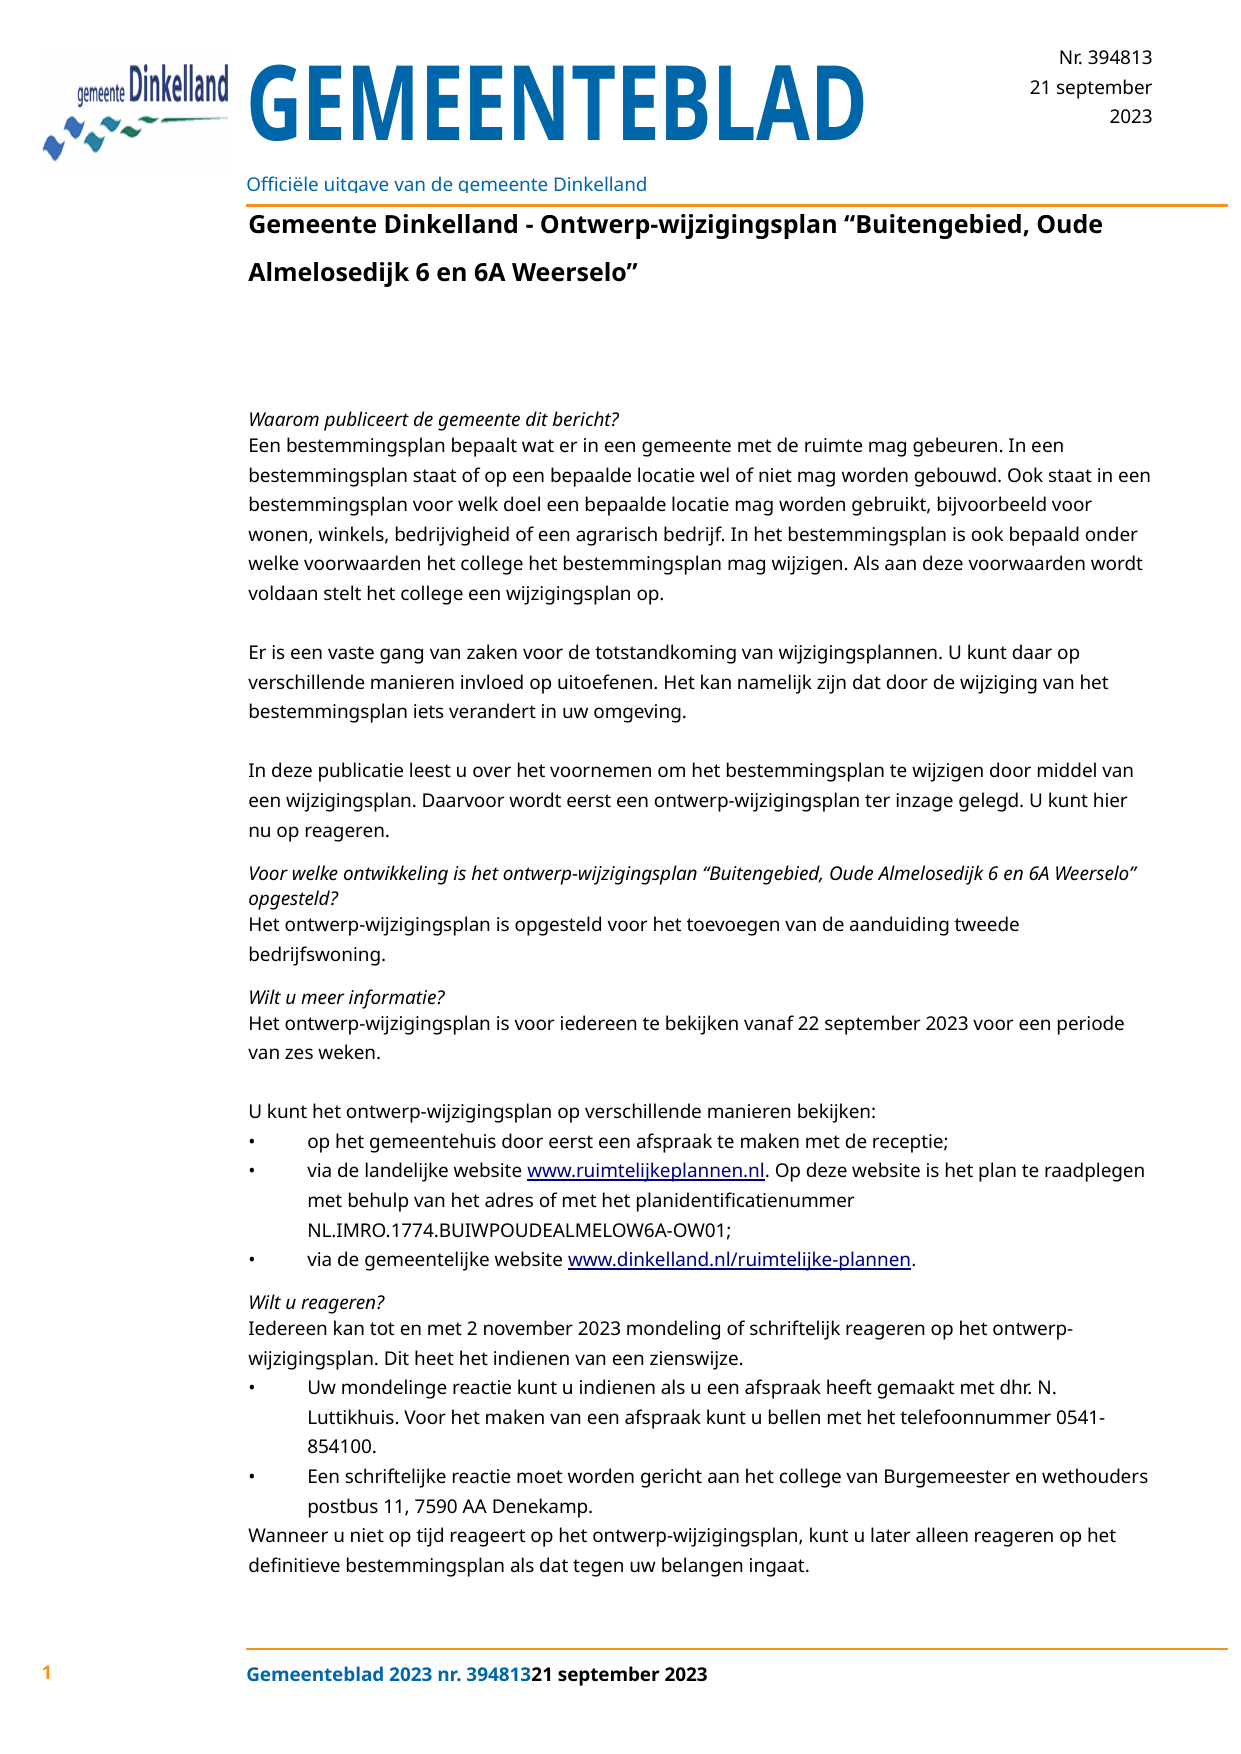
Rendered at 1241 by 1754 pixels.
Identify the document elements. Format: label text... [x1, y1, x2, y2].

text Wilt u reageren? [248, 1289, 1152, 1315]
list Een schriftelijke reactie moet worden gericht aan het college van Burgemeester en wethouders postbus 11, 7590 AA Denekamp. [248, 1463, 1152, 1518]
text Het ontwerp-wijzigingsplan is voor iedereen te bekijken vanaf 22 september 2023 voor een periode van zes weken. [248, 1010, 1152, 1065]
list op het gemeentehuis door eerst een afspraak te maken met de receptie; [248, 1128, 1152, 1154]
picture [41, 47, 231, 172]
text Waarom publiceert de gemeente dit bericht? [248, 406, 1152, 432]
text In deze publicatie leest u over het voornemen om het bestemmingsplan te wijzigen door middel van een wijzigingsplan. Daarvoor wordt eerst een ontwerp-wijzigingsplan ter inzage gelegd. U kunt hier nu op reageren. [248, 758, 1152, 842]
text Gemeente Dinkelland - Ontwerp-wijzigingsplan “Buitengebied, Oude Almelosedijk 6 en 6A Weerselo” [248, 207, 1152, 288]
text Er is een vaste gang van zaken voor de totstandkoming van wijzigingsplannen. U kunt daar op verschillende manieren invloed op uitoefenen. Het kan namelijk zijn dat door de wijziging van het bestemmingsplan iets verandert in uw omgeving. [248, 639, 1152, 724]
list via de landelijke website www.ruimtelijkeplannen.nl. Op deze website is het plan te raadplegen met behulp van het adres of met het planidentificatienummer NL.IMRO.1774.BUIWPOUDEALMELOW6A-OW01; [248, 1158, 1152, 1243]
list Uw mondelinge reactie kunt u indienen als u een afspraak heeft gemaakt met dhr. N. Luttikhuis. Voor het maken van een afspraak kunt u bellen met het telefoonnummer 0541-854100. [248, 1374, 1152, 1459]
text Een bestemmingsplan bepaalt wat er in een gemeente met de ruimte mag gebeuren. In een bestemmingsplan staat of op een bepaalde locatie wel of niet mag worden gebouwd. Ook staat in een bestemmingsplan voor welk doel een bepaalde locatie mag worden gebruikt, bijvoorbeeld voor wonen, winkels, bedrijvigheid of een agrarisch bedrijf. In het bestemmingsplan is ook bepaald onder welke voorwaarden het college het bestemmingsplan mag wijzigen. Als aan deze voorwaarden wordt voldaan stelt het college een wijzigingsplan op. [248, 432, 1152, 606]
list via de gemeentelijke website www.dinkelland.nl/ruimtelijke-plannen. [248, 1246, 1152, 1272]
text Wanneer u niet op tijd reageert op het ontwerp-wijzigingsplan, kunt u later alleen reageren op het definitieve bestemmingsplan als dat tegen uw belangen ingaat. [248, 1522, 1152, 1578]
text Iedereen kan tot en met 2 november 2023 mondeling of schriftelijk reageren op het ontwerp-wijzigingsplan. Dit heet het indienen van een zienswijze. [248, 1315, 1152, 1371]
text Het ontwerp-wijzigingsplan is opgesteld voor het toevoegen van de aanduiding tweede bedrijfswoning. [248, 911, 1152, 967]
text U kunt het ontwerp-wijzigingsplan op verschillende manieren bekijken: [248, 1098, 1152, 1124]
text Wilt u meer informatie? [248, 984, 1152, 1010]
text Voor welke ontwikkeling is het ontwerp-wijzigingsplan “Buitengebied, Oude Almelosedijk 6 en 6A Weerselo” opgesteld? [248, 860, 1152, 911]
